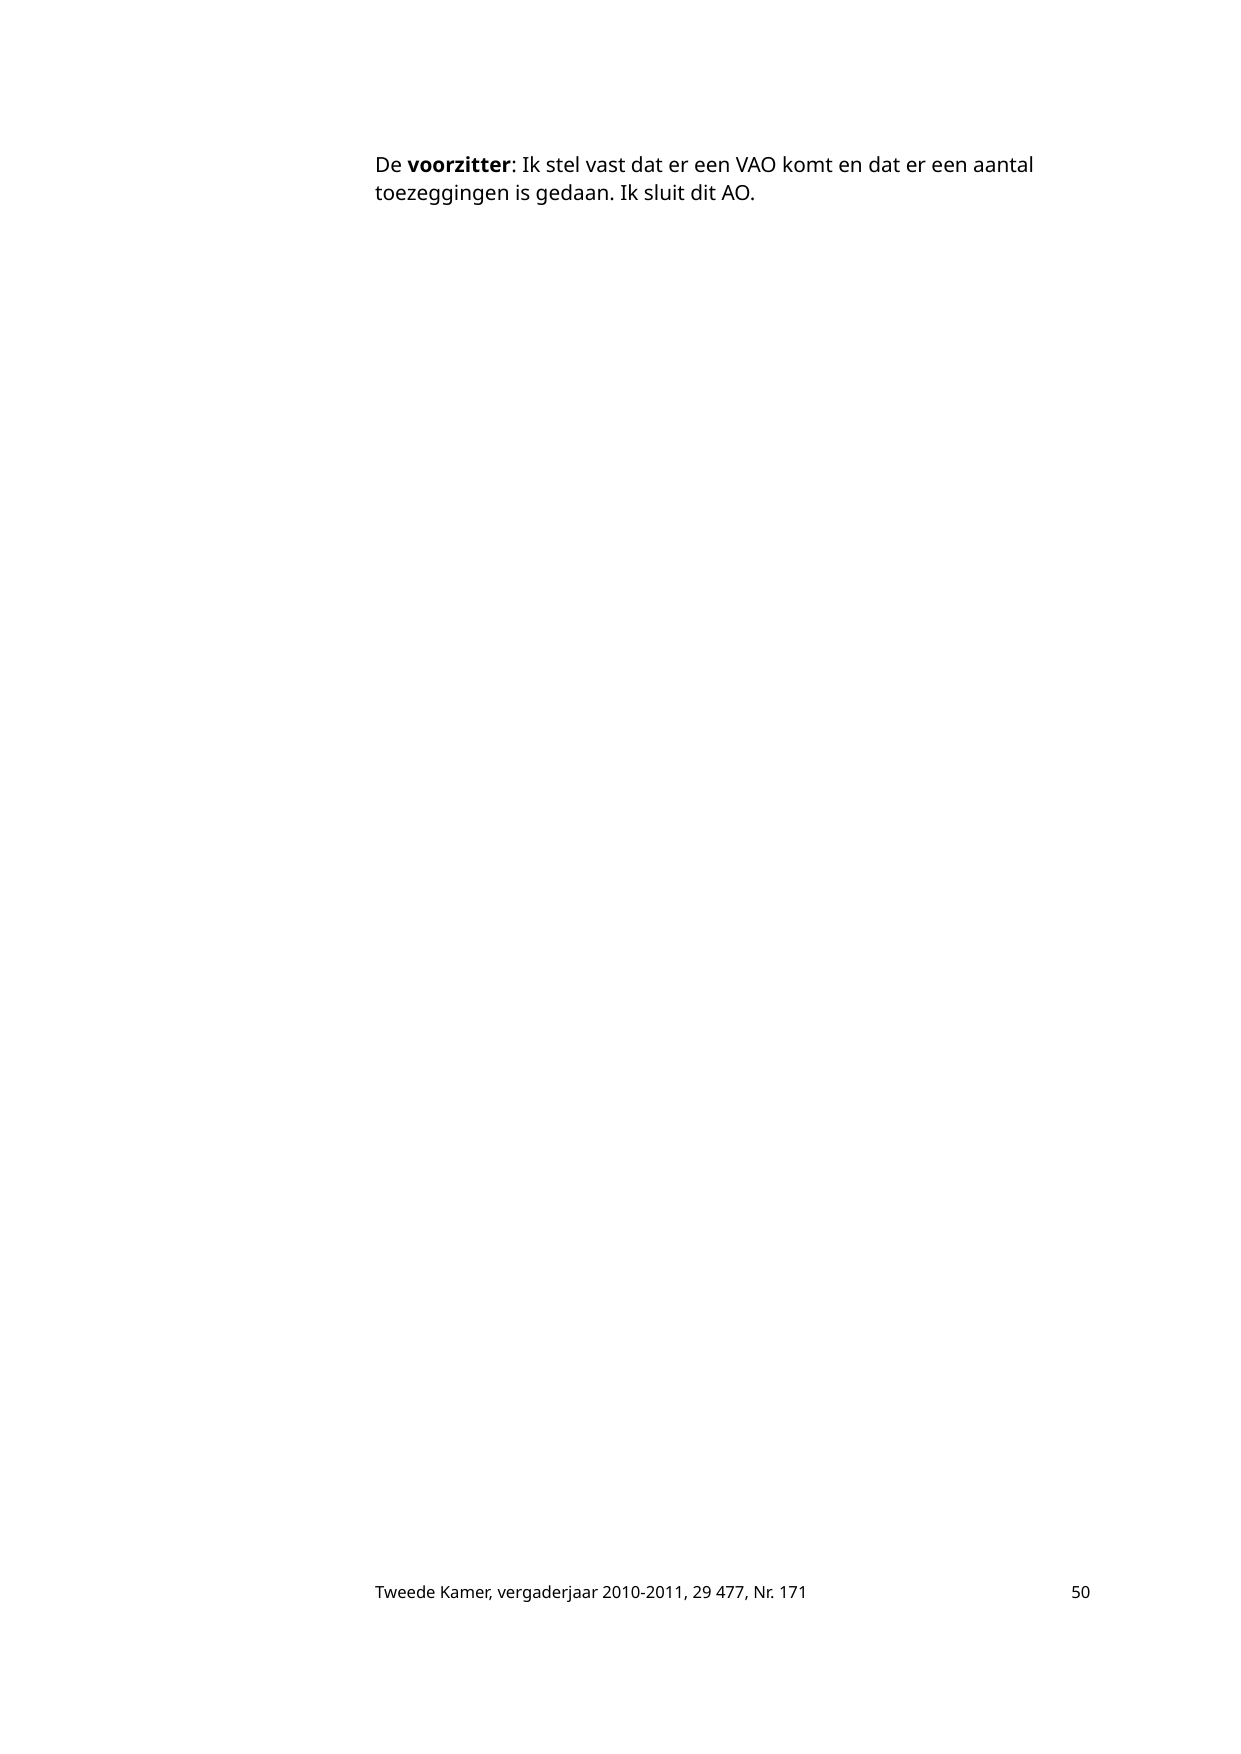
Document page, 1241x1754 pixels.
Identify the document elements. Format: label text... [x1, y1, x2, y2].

text De voorzitter: Ik stel vast dat er een VAO komt en dat er een aantal toezeggingen is gedaan. Ik sluit dit AO. [375, 150, 1090, 207]
